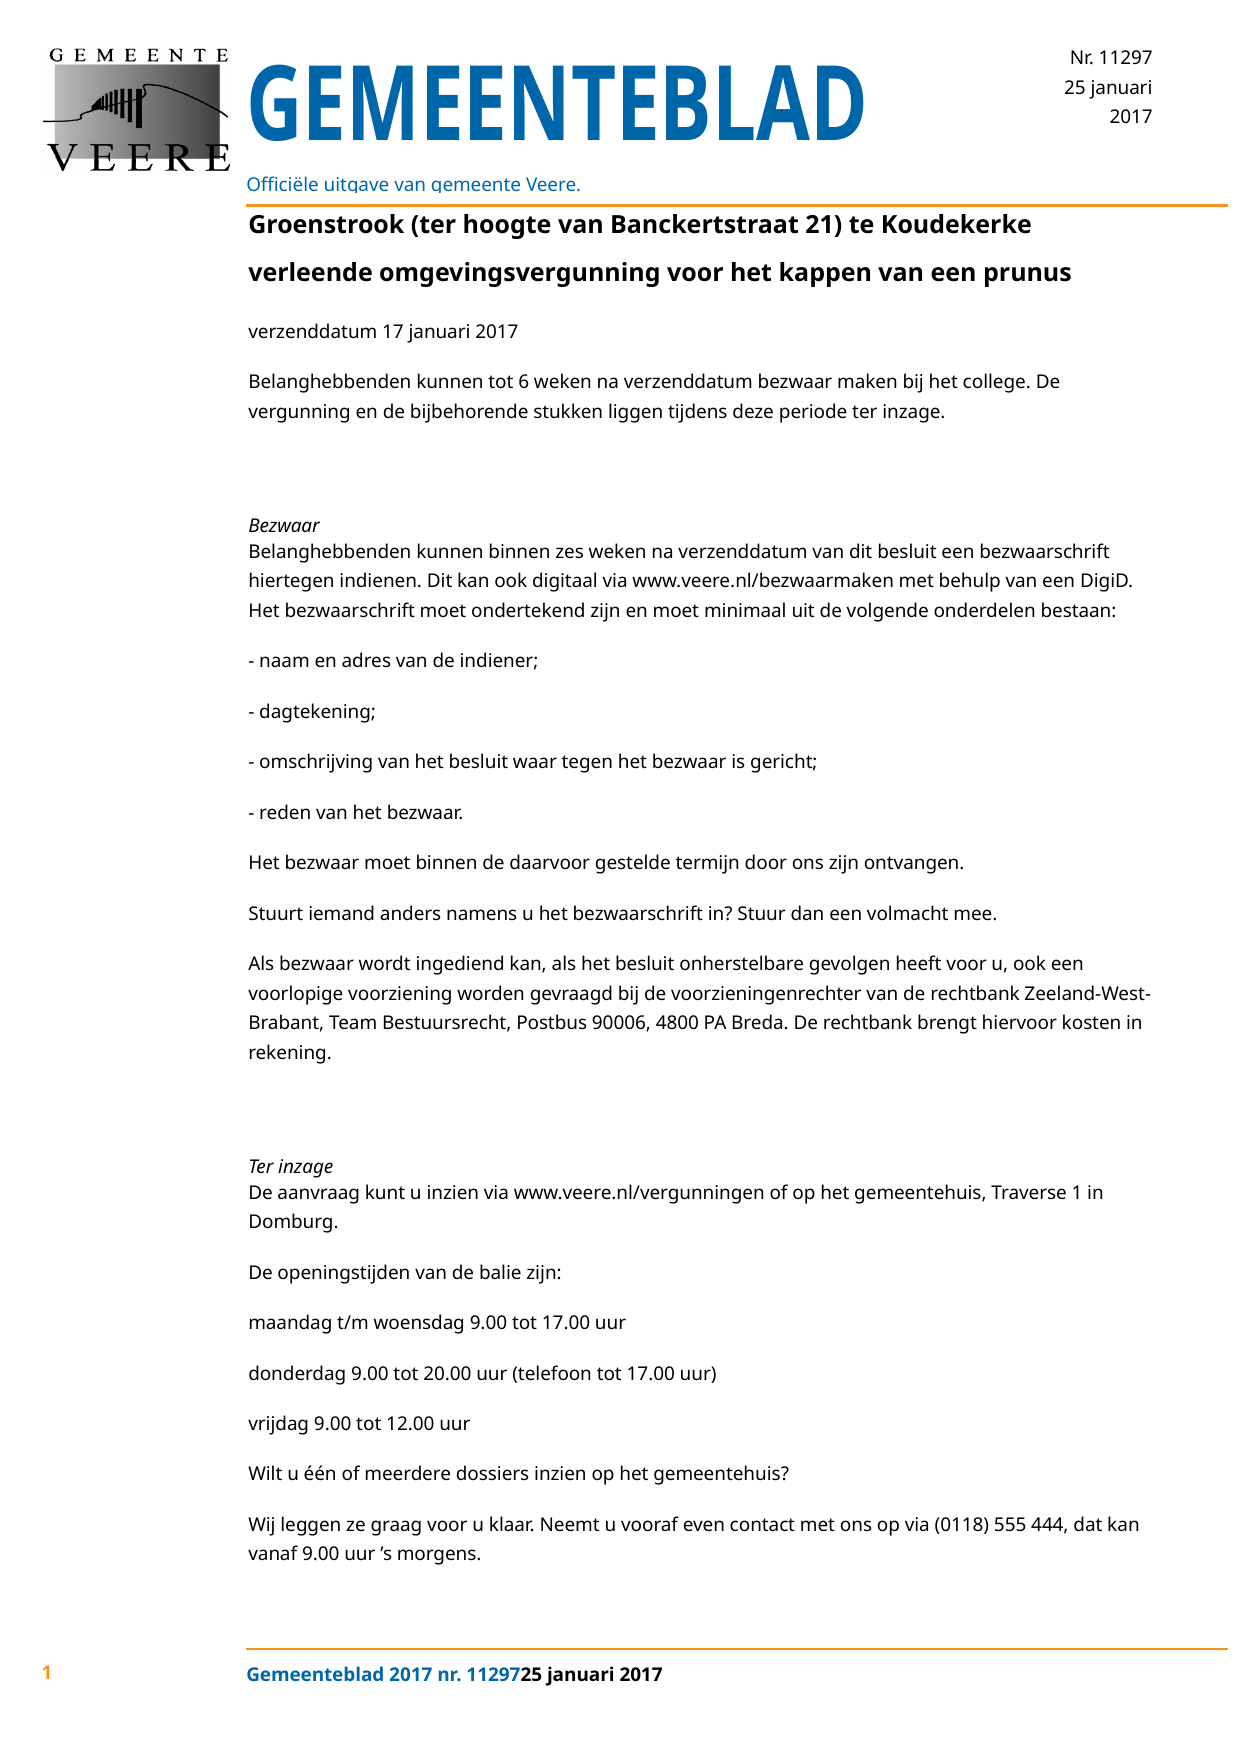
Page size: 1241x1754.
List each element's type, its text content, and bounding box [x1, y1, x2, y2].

text Stuurt iemand anders namens u het bezwaarschrift in? Stuur dan een volmacht mee. [248, 900, 1152, 925]
text vrijdag 9.00 tot 12.00 uur [248, 1410, 1152, 1436]
text Bezwaar [248, 512, 1152, 538]
text verzenddatum 17 januari 2017 [248, 318, 1152, 344]
text Belanghebbenden kunnen binnen zes weken na verzenddatum van dit besluit een bezwaarschrift hiertegen indienen. Dit kan ook digitaal via www.veere.nl/bezwaarmaken met behulp van een DigiD. Het bezwaarschrift moet ondertekend zijn en moet minimaal uit de volgende onderdelen bestaan: [248, 538, 1152, 623]
picture [41, 47, 231, 172]
text - naam en adres van de indiener; [248, 648, 1152, 673]
text Ter inzage [248, 1153, 1152, 1179]
text - reden van het bezwaar. [248, 799, 1152, 824]
text Het bezwaar moet binnen de daarvoor gestelde termijn door ons zijn ontvangen. [248, 849, 1152, 875]
text maandag t/m woensdag 9.00 tot 17.00 uur [248, 1309, 1152, 1335]
text Wilt u één of meerdere dossiers inzien op het gemeentehuis? [248, 1461, 1152, 1486]
text donderdag 9.00 tot 20.00 uur (telefoon tot 17.00 uur) [248, 1360, 1152, 1386]
text Wij leggen ze graag voor u klaar. Neemt u vooraf even contact met ons op via (0118) 555 444, dat kan vanaf 9.00 uur ’s morgens. [248, 1511, 1152, 1566]
text - dagtekening; [248, 698, 1152, 724]
text Groenstrook (ter hoogte van Banckertstraat 21) te Koudekerke verleende omgevingsvergunning voor het kappen van een prunus [248, 207, 1152, 288]
text De aanvraag kunt u inzien via www.veere.nl/vergunningen of op het gemeentehuis, Traverse 1 in Domburg. [248, 1179, 1152, 1234]
text - omschrijving van het besluit waar tegen het bezwaar is gericht; [248, 748, 1152, 774]
text De openingstijden van de balie zijn: [248, 1259, 1152, 1285]
text Als bezwaar wordt ingediend kan, als het besluit onherstelbare gevolgen heeft voor u, ook een voorlopige voorziening worden gevraagd bij de voorzieningenrechter van de rechtbank Zeeland-West-Brabant, Team Bestuursrecht, Postbus 90006, 4800 PA Breda. De rechtbank brengt hiervoor kosten in rekening. [248, 950, 1152, 1064]
text Belanghebbenden kunnen tot 6 weken na verzenddatum bezwaar maken bij het college. De vergunning en de bijbehorende stukken liggen tijdens deze periode ter inzage. [248, 368, 1152, 424]
